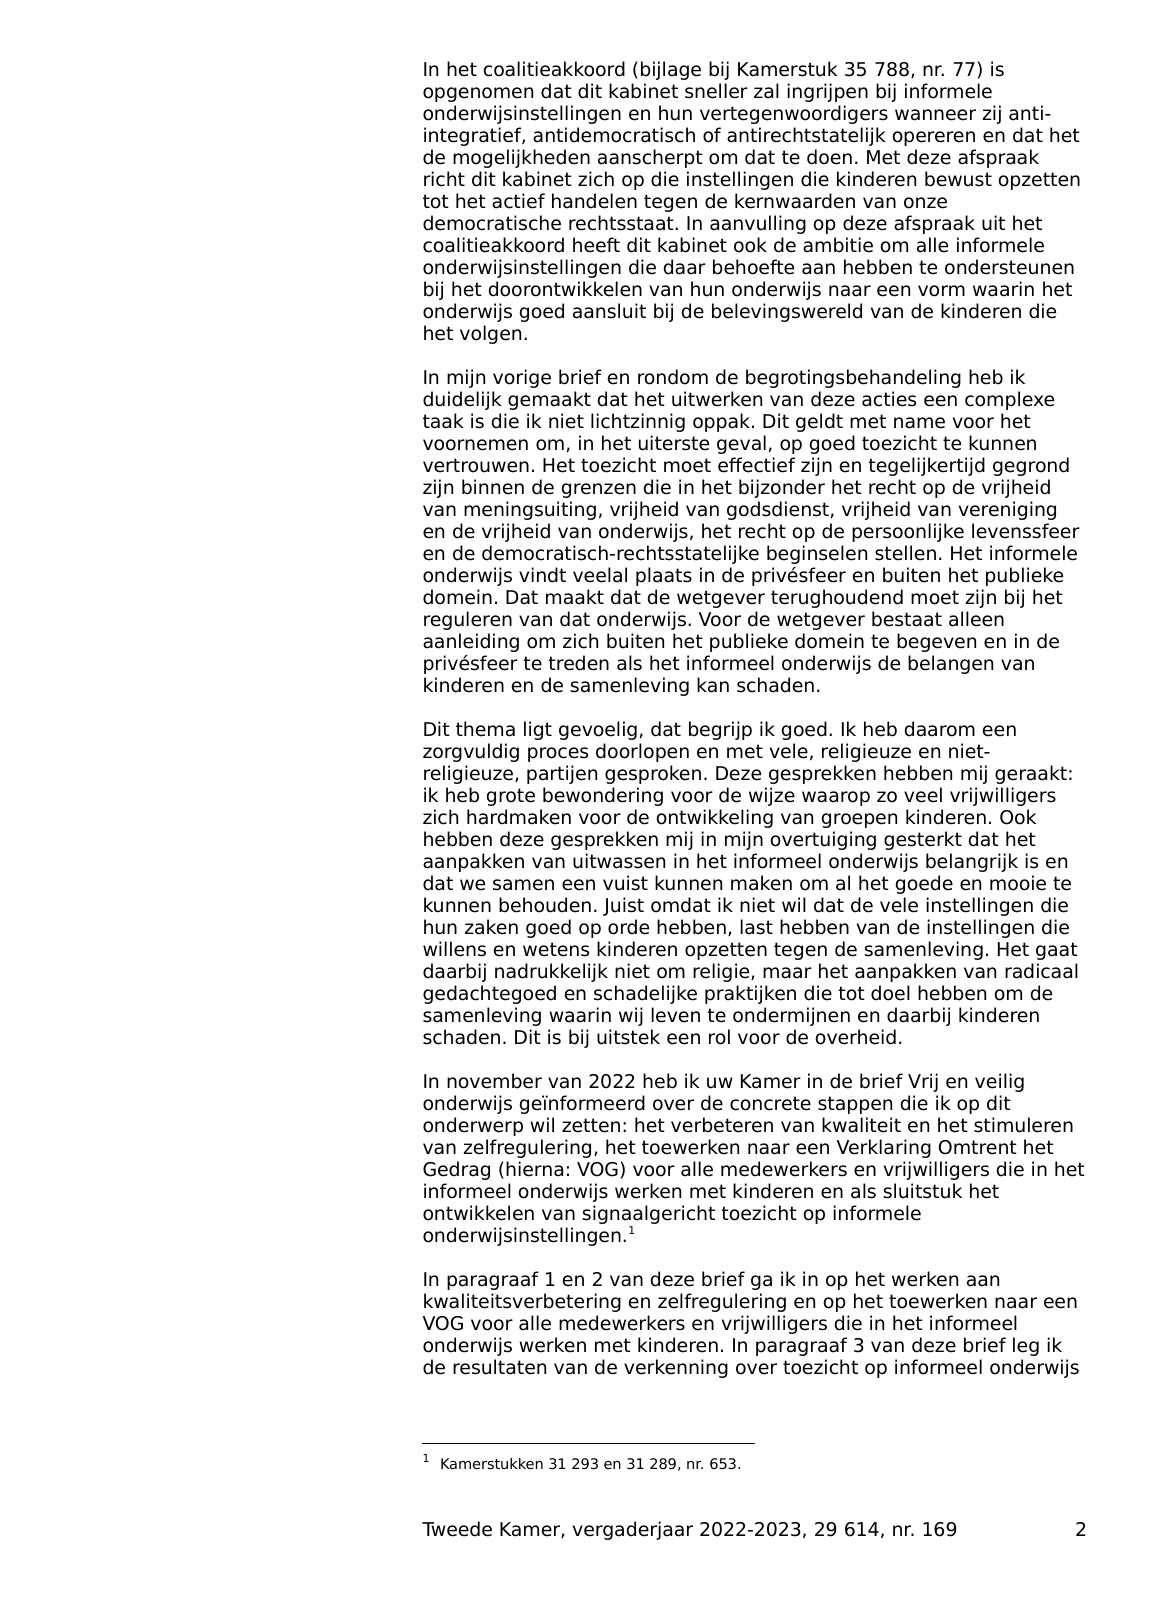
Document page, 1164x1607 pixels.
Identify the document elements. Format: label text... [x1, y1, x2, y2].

text In mijn vorige brief en rondom de begrotingsbehandeling heb ik duidelijk gemaakt dat het uitwerken van deze acties een complexe taak is die ik niet lichtzinnig oppak. Dit geldt met name voor het voornemen om, in het uiterste geval, op goed toezicht te kunnen vertrouwen. Het toezicht moet effectief zijn en tegelijkertijd gegrond zijn binnen de grenzen die in het bijzonder het recht op de vrijheid van meningsuiting, vrijheid van godsdienst, vrijheid van vereniging en de vrijheid van onderwijs, het recht op de persoonlijke levenssfeer en de democratisch-rechtsstatelijke beginselen stellen. Het informele onderwijs vindt veelal plaats in de privésfeer en buiten het publieke domein. Dat maakt dat de wetgever terughoudend moet zijn bij het reguleren van dat onderwijs. Voor de wetgever bestaat alleen aanleiding om zich buiten het publieke domein te begeven en in de privésfeer te treden als het informeel onderwijs de belangen van kinderen en de samenleving kan schaden. [422, 367, 1087, 697]
text Kamerstukken 31 293 en 31 289, nr. 653. [422, 1452, 1087, 1474]
text In november van 2022 heb ik uw Kamer in de brief Vrij en veilig onderwijs geïnformeerd over de concrete stappen die ik op dit onderwerp wil zetten: het verbeteren van kwaliteit en het stimuleren van zelfregulering, het toewerken naar een Verklaring Omtrent het Gedrag (hierna: VOG) voor alle medewerkers en vrijwilligers die in het informeel onderwijs werken met kinderen en als sluitstuk het ontwikkelen van signaalgericht toezicht op informele onderwijsinstellingen. [422, 1071, 1087, 1247]
text Dit thema ligt gevoelig, dat begrijp ik goed. Ik heb daarom een zorgvuldig proces doorlopen en met vele, religieuze en niet-religieuze, partijen gesproken. Deze gesprekken hebben mij geraakt: ik heb grote bewondering voor de wijze waarop zo veel vrijwilligers zich hardmaken voor de ontwikkeling van groepen kinderen. Ook hebben deze gesprekken mij in mijn overtuiging gesterkt dat het aanpakken van uitwassen in het informeel onderwijs belangrijk is en dat we samen een vuist kunnen maken om al het goede en mooie te kunnen behouden. Juist omdat ik niet wil dat de vele instellingen die hun zaken goed op orde hebben, last hebben van de instellingen die willens en wetens kinderen opzetten tegen de samenleving. Het gaat daarbij nadrukkelijk niet om religie, maar het aanpakken van radicaal gedachtegoed en schadelijke praktijken die tot doel hebben om de samenleving waarin wij leven te ondermijnen en daarbij kinderen schaden. Dit is bij uitstek een rol voor de overheid. [422, 719, 1087, 1048]
text In paragraaf 1 en 2 van deze brief ga ik in op het werken aan kwaliteitsverbetering en zelfregulering en op het toewerken naar een VOG voor alle medewerkers en vrijwilligers die in het informeel onderwijs werken met kinderen. In paragraaf 3 van deze brief leg ik de resultaten van de verkenning over toezicht op informeel onderwijs [422, 1269, 1087, 1379]
text In het coalitieakkoord (bijlage bij Kamerstuk 35 788, nr. 77) is opgenomen dat dit kabinet sneller zal ingrijpen bij informele onderwijsinstellingen en hun vertegenwoordigers wanneer zij anti-integratief, antidemocratisch of antirechtstatelijk opereren en dat het de mogelijkheden aanscherpt om dat te doen. Met deze afspraak richt dit kabinet zich op die instellingen die kinderen bewust opzetten tot het actief handelen tegen de kernwaarden van onze democratische rechtsstaat. In aanvulling op deze afspraak uit het coalitieakkoord heeft dit kabinet ook de ambitie om alle informele onderwijsinstellingen die daar behoefte aan hebben te ondersteunen bij het doorontwikkelen van hun onderwijs naar een vorm waarin het onderwijs goed aansluit bij de belevingswereld van de kinderen die het volgen. [422, 59, 1087, 345]
